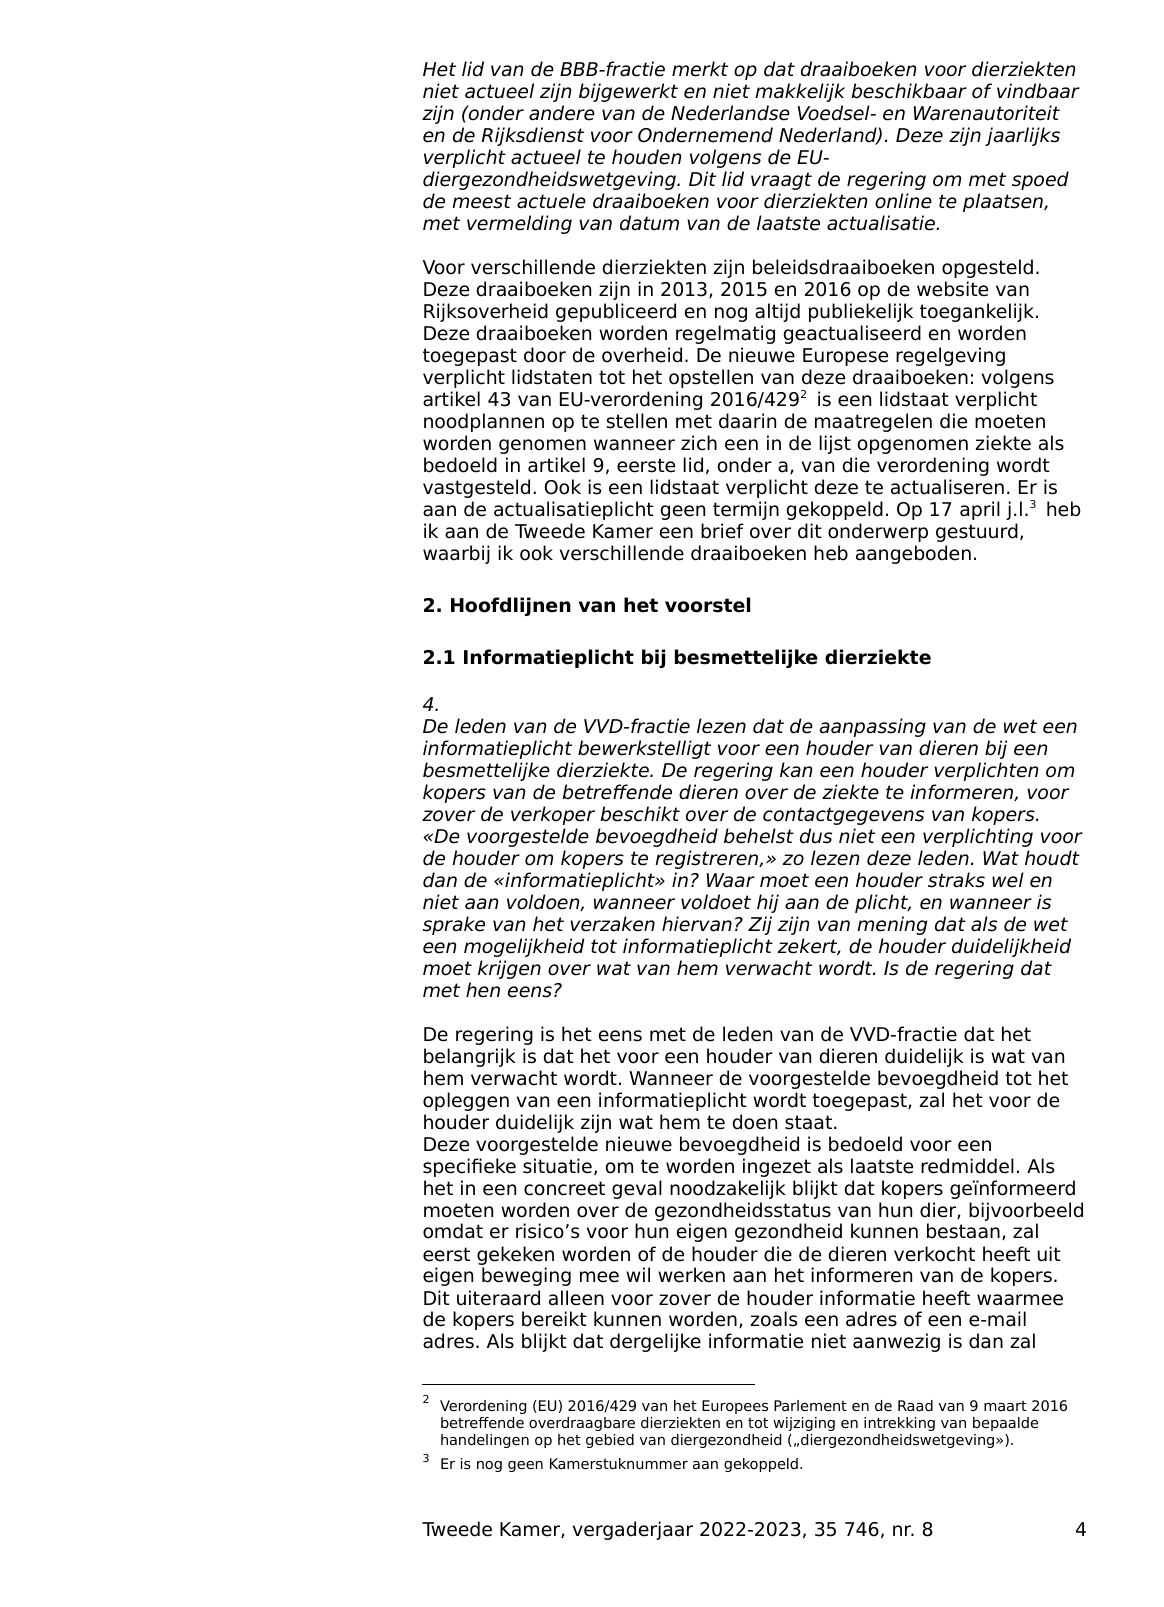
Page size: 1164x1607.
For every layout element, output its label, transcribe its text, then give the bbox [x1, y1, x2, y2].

text 4. [422, 694, 1087, 716]
subtitle 2.1 Informatieplicht bij besmettelijke dierziekte [422, 647, 1087, 669]
text Het lid van de BBB-fractie merkt op dat draaiboeken voor dierziekten niet actueel zijn bijgewerkt en niet makkelijk beschikbaar of vindbaar zijn (onder andere van de Nederlandse Voedsel- en Warenautoriteit en de Rijksdienst voor Ondernemend Nederland). Deze zijn jaarlijks verplicht actueel te houden volgens de EU-diergezondheidswetgeving. Dit lid vraagt de regering om met spoed de meest actuele draaiboeken voor dierziekten online te plaatsen, met vermelding van datum van de laatste actualisatie. [422, 59, 1087, 235]
text De regering is het eens met de leden van de VVD-fractie dat het belangrijk is dat het voor een houder van dieren duidelijk is wat van hem verwacht wordt. Wanneer de voorgestelde bevoegdheid tot het opleggen van een informatieplicht wordt toegepast, zal het voor de houder duidelijk zijn wat hem te doen staat. [422, 1024, 1087, 1133]
text Deze voorgestelde nieuwe bevoegdheid is bedoeld voor een specifieke situatie, om te worden ingezet als laatste redmiddel. Als het in een concreet geval noodzakelijk blijkt dat kopers geïnformeerd moeten worden over de gezondheidsstatus van hun dier, bijvoorbeeld omdat er risico’s voor hun eigen gezondheid kunnen bestaan, zal eerst gekeken worden of de houder die de dieren verkocht heeft uit eigen beweging mee wil werken aan het informeren van de kopers. Dit uiteraard alleen voor zover de houder informatie heeft waarmee de kopers bereikt kunnen worden, zoals een adres of een e-mail adres. Als blijkt dat dergelijke informatie niet aanwezig is dan zal [422, 1133, 1087, 1353]
text Er is nog geen Kamerstuknummer aan gekoppeld. [422, 1452, 1087, 1474]
subtitle 2. Hoofdlijnen van het voorstel [422, 595, 1087, 617]
text De leden van de VVD-fractie lezen dat de aanpassing van de wet een informatieplicht bewerkstelligt voor een houder van dieren bij een besmettelijke dierziekte. De regering kan een houder verplichten om kopers van de betreffende dieren over de ziekte te informeren, voor zover de verkoper beschikt over de contactgegevens van kopers. «De voorgestelde bevoegdheid behelst dus niet een verplichting voor de houder om kopers te registreren,» zo lezen deze leden. Wat houdt dan de «informatieplicht» in? Waar moet een houder straks wel en niet aan voldoen, wanneer voldoet hij aan de plicht, en wanneer is sprake van het verzaken hiervan? Zij zijn van mening dat als de wet een mogelijkheid tot informatieplicht zekert, de houder duidelijkheid moet krijgen over wat van hem verwacht wordt. Is de regering dat met hen eens? [422, 716, 1087, 1001]
text Voor verschillende dierziekten zijn beleidsdraaiboeken opgesteld. Deze draaiboeken zijn in 2013, 2015 en 2016 op de website van Rijksoverheid gepubliceerd en nog altijd publiekelijk toegankelijk. Deze draaiboeken worden regelmatig geactualiseerd en worden toegepast door de overheid. De nieuwe Europese regelgeving verplicht lidstaten tot het opstellen van deze draaiboeken: volgens artikel 43 van EU-verordening 2016/429 is een lidstaat verplicht noodplannen op te stellen met daarin de maatregelen die moeten worden genomen wanneer zich een in de lijst opgenomen ziekte als bedoeld in artikel 9, eerste lid, onder a, van die verordening wordt vastgesteld. Ook is een lidstaat verplicht deze te actualiseren. Er is aan de actualisatieplicht geen termijn gekoppeld. Op 17 april j.l. heb ik aan de Tweede Kamer een brief over dit onderwerp gestuurd, waarbij ik ook verschillende draaiboeken heb aangeboden. [422, 257, 1087, 565]
text Verordening (EU) 2016/429 van het Europees Parlement en de Raad van 9 maart 2016 betreffende overdraagbare dierziekten en tot wijziging en intrekking van bepaalde handelingen op het gebied van diergezondheid („diergezondheidswetgeving»). [422, 1393, 1087, 1449]
